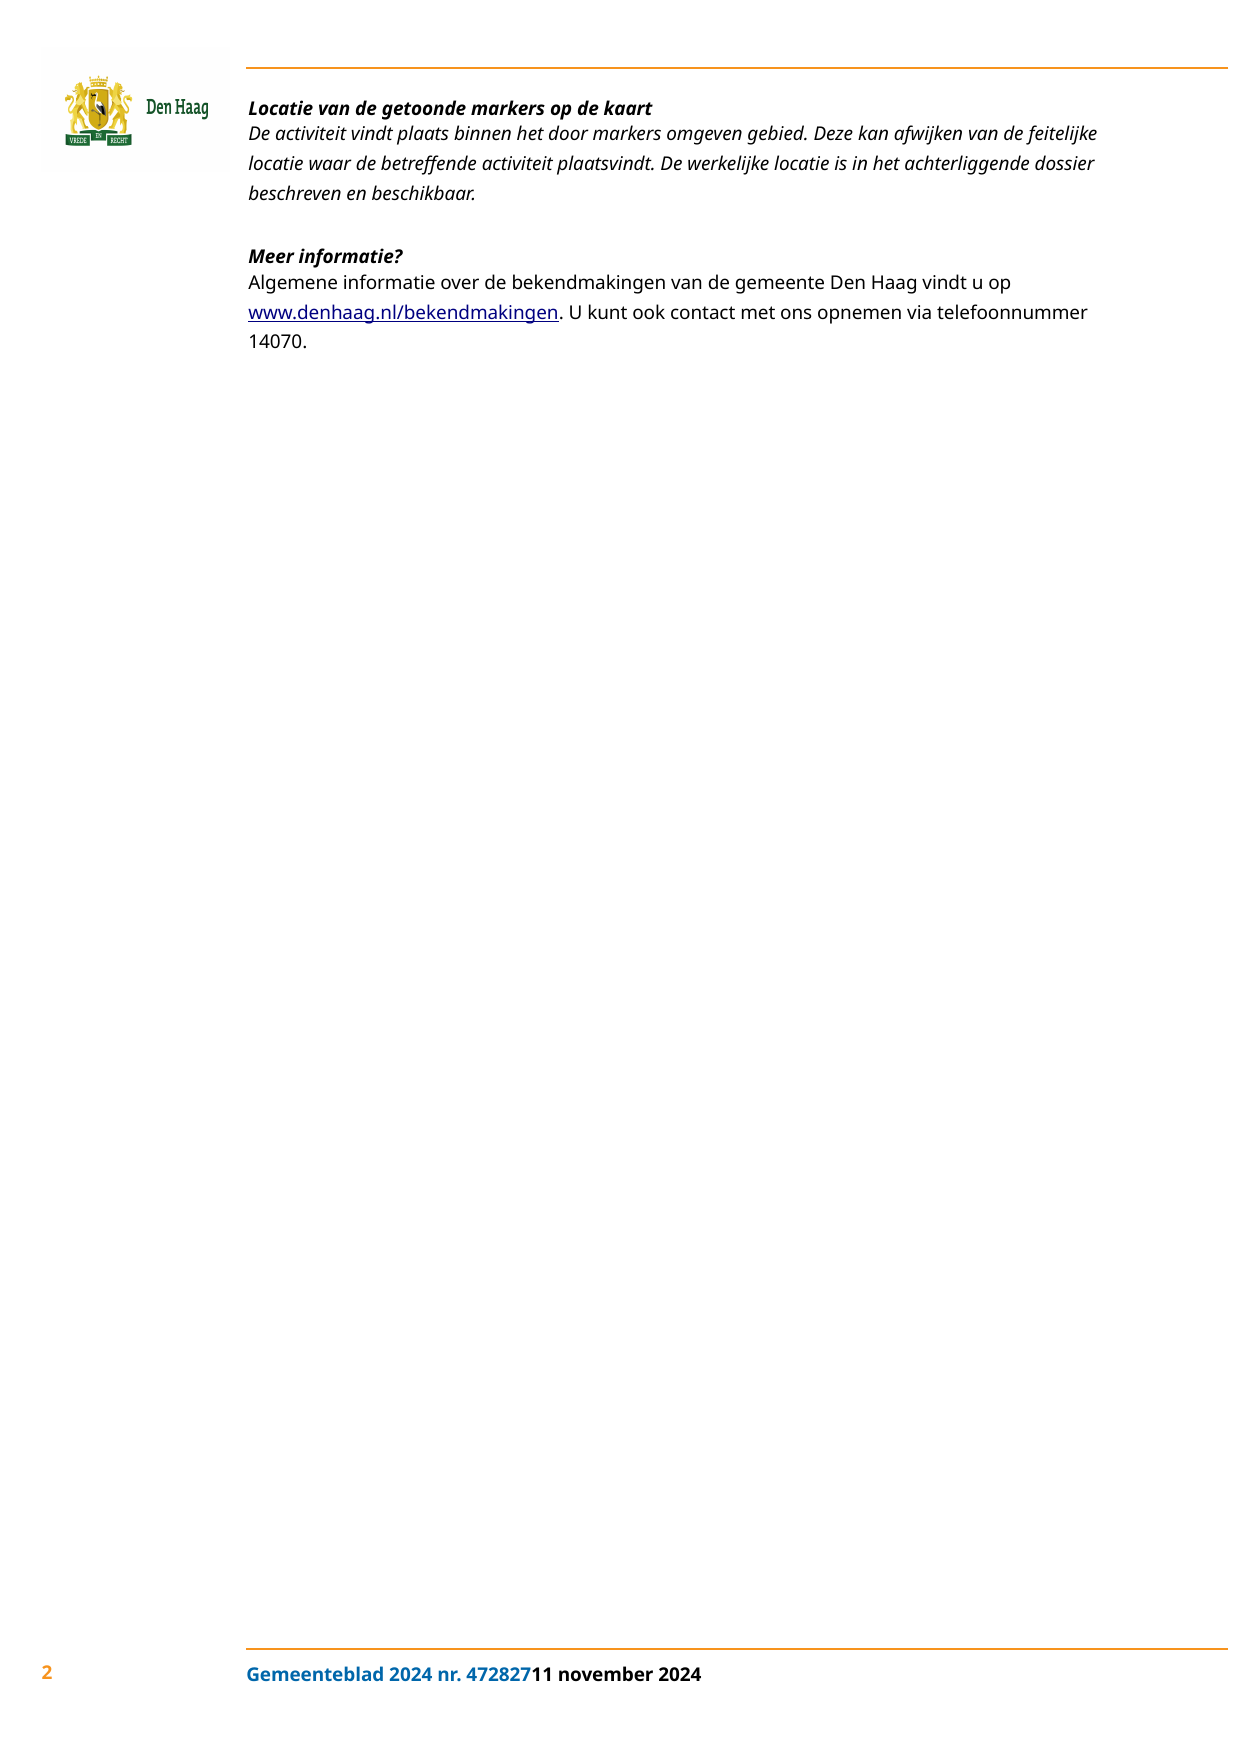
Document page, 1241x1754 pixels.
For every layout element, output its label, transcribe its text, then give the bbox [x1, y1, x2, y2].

text Algemene informatie over de bekendmakingen van de gemeente Den Haag vindt u op www.denhaag.nl/bekendmakingen. U kunt ook contact met ons opnemen via telefoonnummer 14070. [248, 269, 1152, 354]
text De activiteit vindt plaats binnen het door markers omgeven gebied. Deze kan afwijken van de feitelijke locatie waar de betreffende activiteit plaatsvindt. De werkelijke locatie is in het achterliggende dossier beschreven en beschikbaar. [248, 121, 1152, 205]
picture [41, 47, 231, 172]
text Locatie van de getoonde markers op de kaart [248, 95, 1152, 121]
text Meer informatie? [248, 244, 1152, 269]
